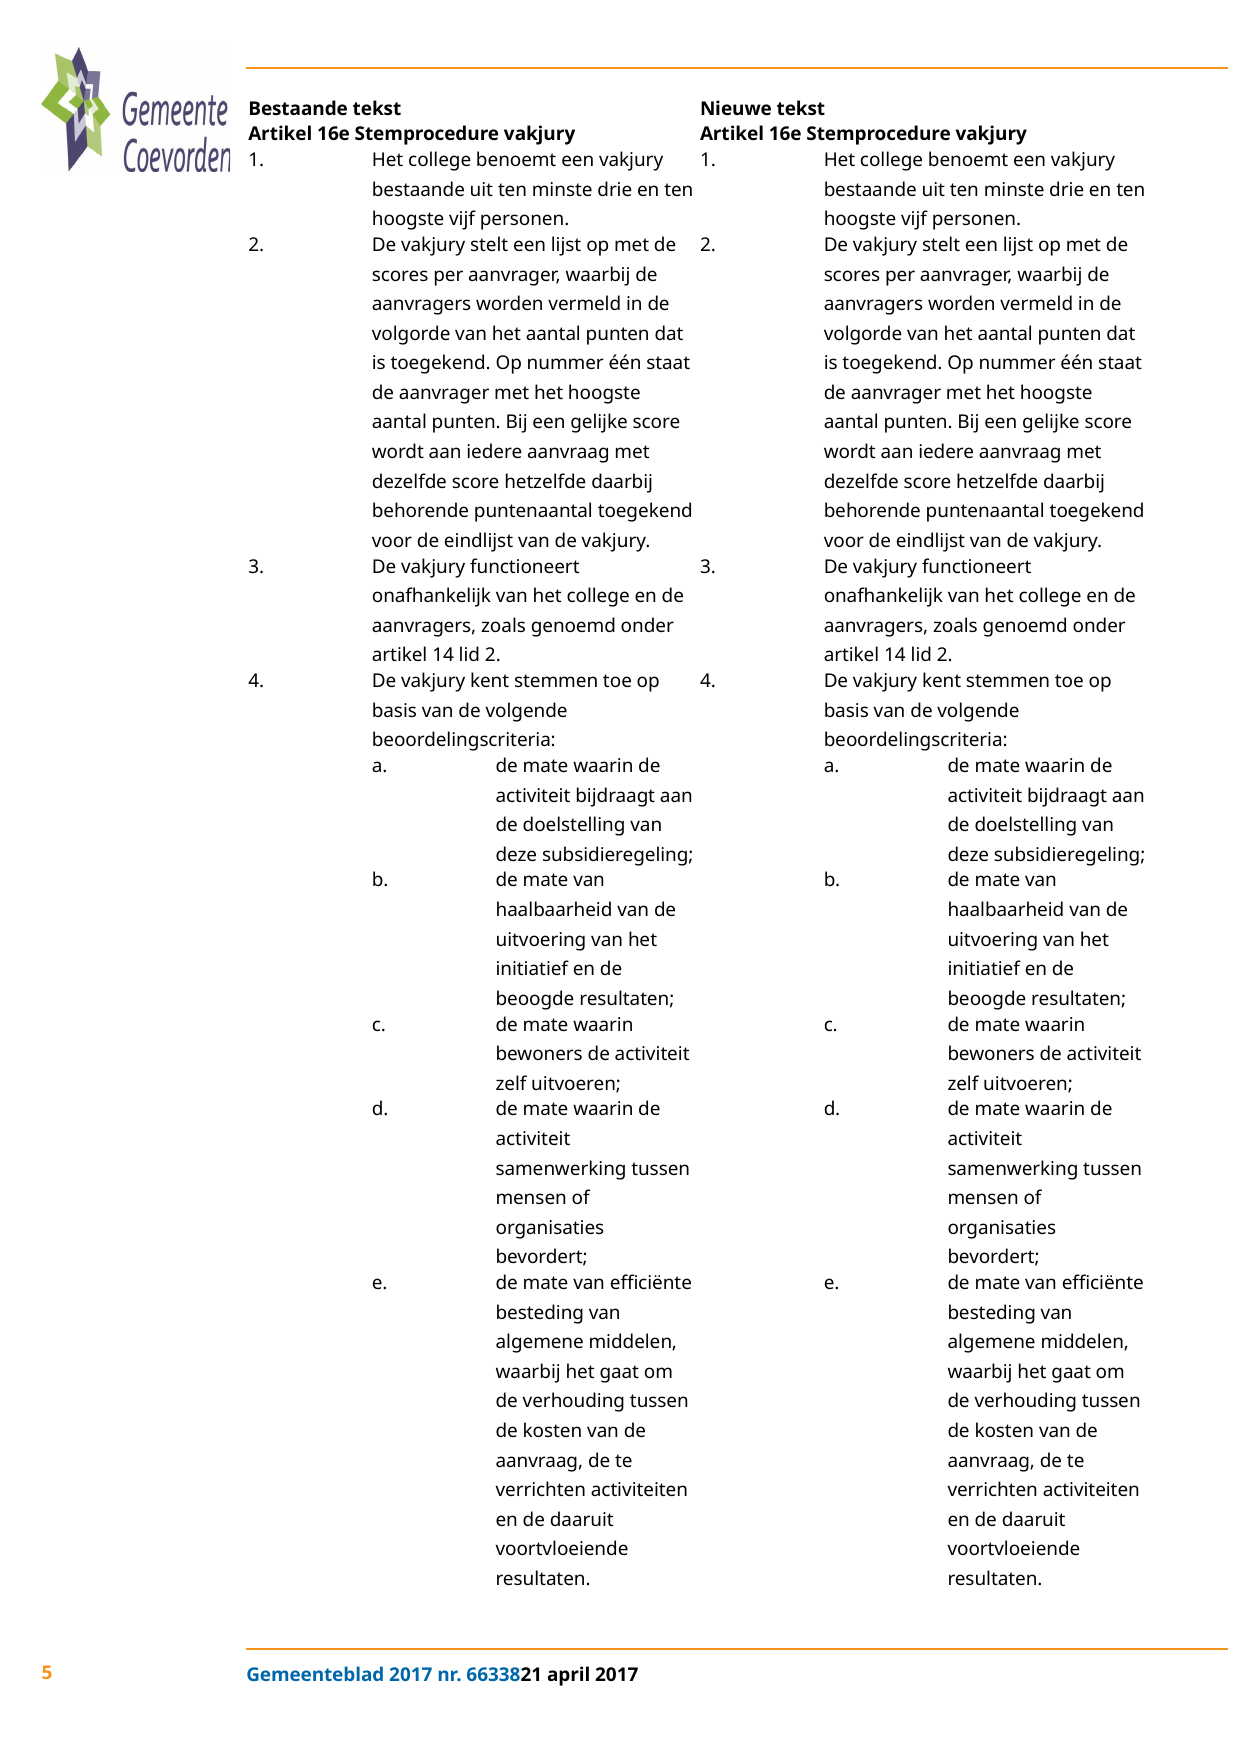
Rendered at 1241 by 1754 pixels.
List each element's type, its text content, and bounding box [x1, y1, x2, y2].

table_cell Artikel 16e Stemprocedure vakjury [248, 121, 700, 146]
table_cell De vakjury kent stemmen toe op basis van de volgende beoordelingscriteria: [824, 667, 1152, 752]
table_cell e. [372, 1269, 495, 1591]
table_cell 1. [700, 146, 823, 231]
table_cell [248, 867, 372, 1011]
table_cell [700, 1096, 823, 1269]
table_cell a. [824, 752, 947, 867]
table_cell de mate van efficiënte besteding van algemene middelen, waarbij het gaat om de verhouding tussen de kosten van de aanvraag, de te verrichten activiteiten en de daaruit voortvloeiende resultaten. [495, 1269, 700, 1591]
table_cell [248, 1096, 372, 1269]
table_cell 3. [248, 553, 372, 667]
table_cell d. [372, 1096, 495, 1269]
table_cell b. [372, 867, 495, 1011]
table_header Bestaande tekst [248, 95, 700, 121]
table_cell de mate waarin de activiteit samenwerking tussen mensen of organisaties bevordert; [947, 1096, 1152, 1269]
table_cell De vakjury stelt een lijst op met de scores per aanvrager, waarbij de aanvragers worden vermeld in de volgorde van het aantal punten dat is toegekend. Op nummer één staat de aanvrager met het hoogste aantal punten. Bij een gelijke score wordt aan iedere aanvraag met dezelfde score hetzelfde daarbij behorende puntenaantal toegekend voor de eindlijst van de vakjury. [824, 231, 1152, 553]
table_cell 2. [248, 231, 372, 553]
table_cell De vakjury functioneert onafhankelijk van het college en de aanvragers, zoals genoemd onder artikel 14 lid 2. [372, 553, 700, 667]
table_cell d. [824, 1096, 947, 1269]
table_cell [700, 752, 823, 867]
table_cell [700, 1269, 823, 1591]
table_cell Het college benoemt een vakjury bestaande uit ten minste drie en ten hoogste vijf personen. [372, 146, 700, 231]
table_cell [248, 1269, 372, 1591]
table_cell De vakjury stelt een lijst op met de scores per aanvrager, waarbij de aanvragers worden vermeld in de volgorde van het aantal punten dat is toegekend. Op nummer één staat de aanvrager met het hoogste aantal punten. Bij een gelijke score wordt aan iedere aanvraag met dezelfde score hetzelfde daarbij behorende puntenaantal toegekend voor de eindlijst van de vakjury. [372, 231, 700, 553]
table_cell [248, 752, 372, 867]
table_cell de mate waarin de activiteit bijdraagt aan de doelstelling van deze subsidieregeling; [947, 752, 1152, 867]
table_cell de mate van haalbaarheid van de uitvoering van het initiatief en de beoogde resultaten; [495, 867, 700, 1011]
table_cell 4. [700, 667, 823, 752]
table_cell c. [824, 1011, 947, 1096]
table_cell c. [372, 1011, 495, 1096]
table_cell De vakjury kent stemmen toe op basis van de volgende beoordelingscriteria: [372, 667, 700, 752]
table_cell de mate waarin de activiteit samenwerking tussen mensen of organisaties bevordert; [495, 1096, 700, 1269]
table_cell 3. [700, 553, 823, 667]
picture [41, 47, 231, 172]
table_cell De vakjury functioneert onafhankelijk van het college en de aanvragers, zoals genoemd onder artikel 14 lid 2. [824, 553, 1152, 667]
table_cell Het college benoemt een vakjury bestaande uit ten minste drie en ten hoogste vijf personen. [824, 146, 1152, 231]
table_cell 4. [248, 667, 372, 752]
table_cell [248, 1011, 372, 1096]
table_cell a. [372, 752, 495, 867]
table_cell de mate van haalbaarheid van de uitvoering van het initiatief en de beoogde resultaten; [947, 867, 1152, 1011]
table_cell Artikel 16e Stemprocedure vakjury [700, 121, 1152, 146]
table_cell de mate waarin de activiteit bijdraagt aan de doelstelling van deze subsidieregeling; [495, 752, 700, 867]
table_cell de mate waarin bewoners de activiteit zelf uitvoeren; [495, 1011, 700, 1096]
table_cell e. [824, 1269, 947, 1591]
table_cell 1. [248, 146, 372, 231]
table_cell [700, 1011, 823, 1096]
table_cell de mate van efficiënte besteding van algemene middelen, waarbij het gaat om de verhouding tussen de kosten van de aanvraag, de te verrichten activiteiten en de daaruit voortvloeiende resultaten. [947, 1269, 1152, 1591]
table_header Nieuwe tekst [700, 95, 1152, 121]
table_cell [700, 867, 823, 1011]
table_cell de mate waarin bewoners de activiteit zelf uitvoeren; [947, 1011, 1152, 1096]
table_cell 2. [700, 231, 823, 553]
table_cell b. [824, 867, 947, 1011]
